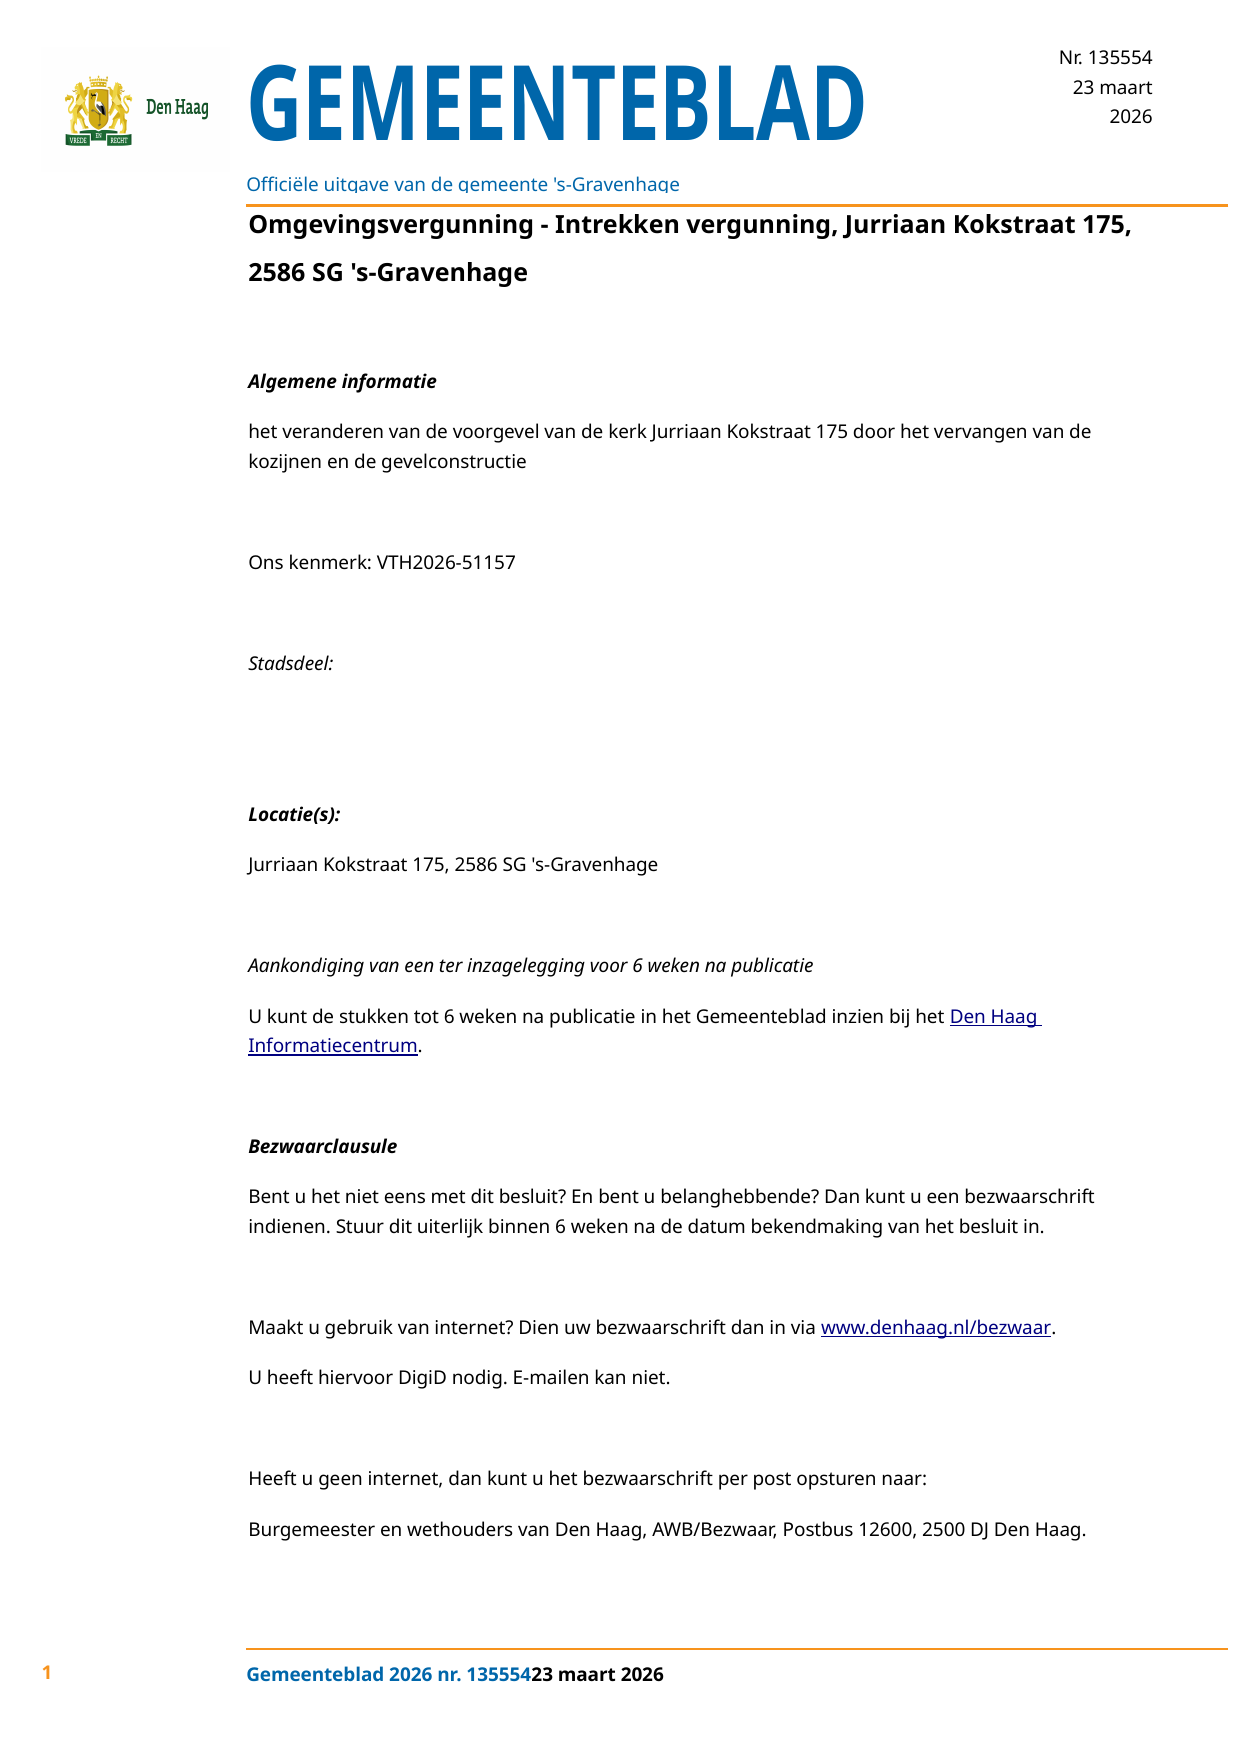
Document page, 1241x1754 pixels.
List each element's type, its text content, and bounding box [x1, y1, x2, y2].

text Aankondiging van een ter inzagelegging voor 6 weken na publicatie [248, 952, 1152, 978]
text Omgevingsvergunning - Intrekken vergunning, Jurriaan Kokstraat 175, 2586 SG 's-Gravenhage [248, 207, 1152, 288]
text Bent u het niet eens met dit besluit? En bent u belanghebbende? Dan kunt u een bezwaarschrift indienen. Stuur dit uiterlijk binnen 6 weken na de datum bekendmaking van het besluit in. [248, 1184, 1152, 1239]
text Bezwaarclausule [248, 1133, 1152, 1159]
text Maakt u gebruik van internet? Dien uw bezwaarschrift dan in via www.denhaag.nl/bezwaar. [248, 1314, 1152, 1340]
text Jurriaan Kokstraat 175, 2586 SG 's-Gravenhage [248, 852, 1152, 877]
text het veranderen van de voorgevel van de kerk Jurriaan Kokstraat 175 door het vervangen van de kozijnen en de gevelconstructie [248, 419, 1152, 474]
text Ons kenmerk: VTH2026-51157 [248, 549, 1152, 575]
text Locatie(s): [248, 801, 1152, 827]
text Algemene informatie [248, 368, 1152, 394]
text Burgemeester en wethouders van Den Haag, AWB/Bezwaar, Postbus 12600, 2500 DJ Den Haag. [248, 1516, 1152, 1542]
picture [41, 47, 231, 172]
text U kunt de stukken tot 6 weken na publicatie in het Gemeenteblad inzien bij het Den Haag Informatiecentrum. [248, 1003, 1152, 1058]
text Heeft u geen internet, dan kunt u het bezwaarschrift per post opsturen naar: [248, 1465, 1152, 1491]
text Stadsdeel: [248, 650, 1152, 676]
text U heeft hiervoor DigiD nodig. E-mailen kan niet. [248, 1364, 1152, 1390]
